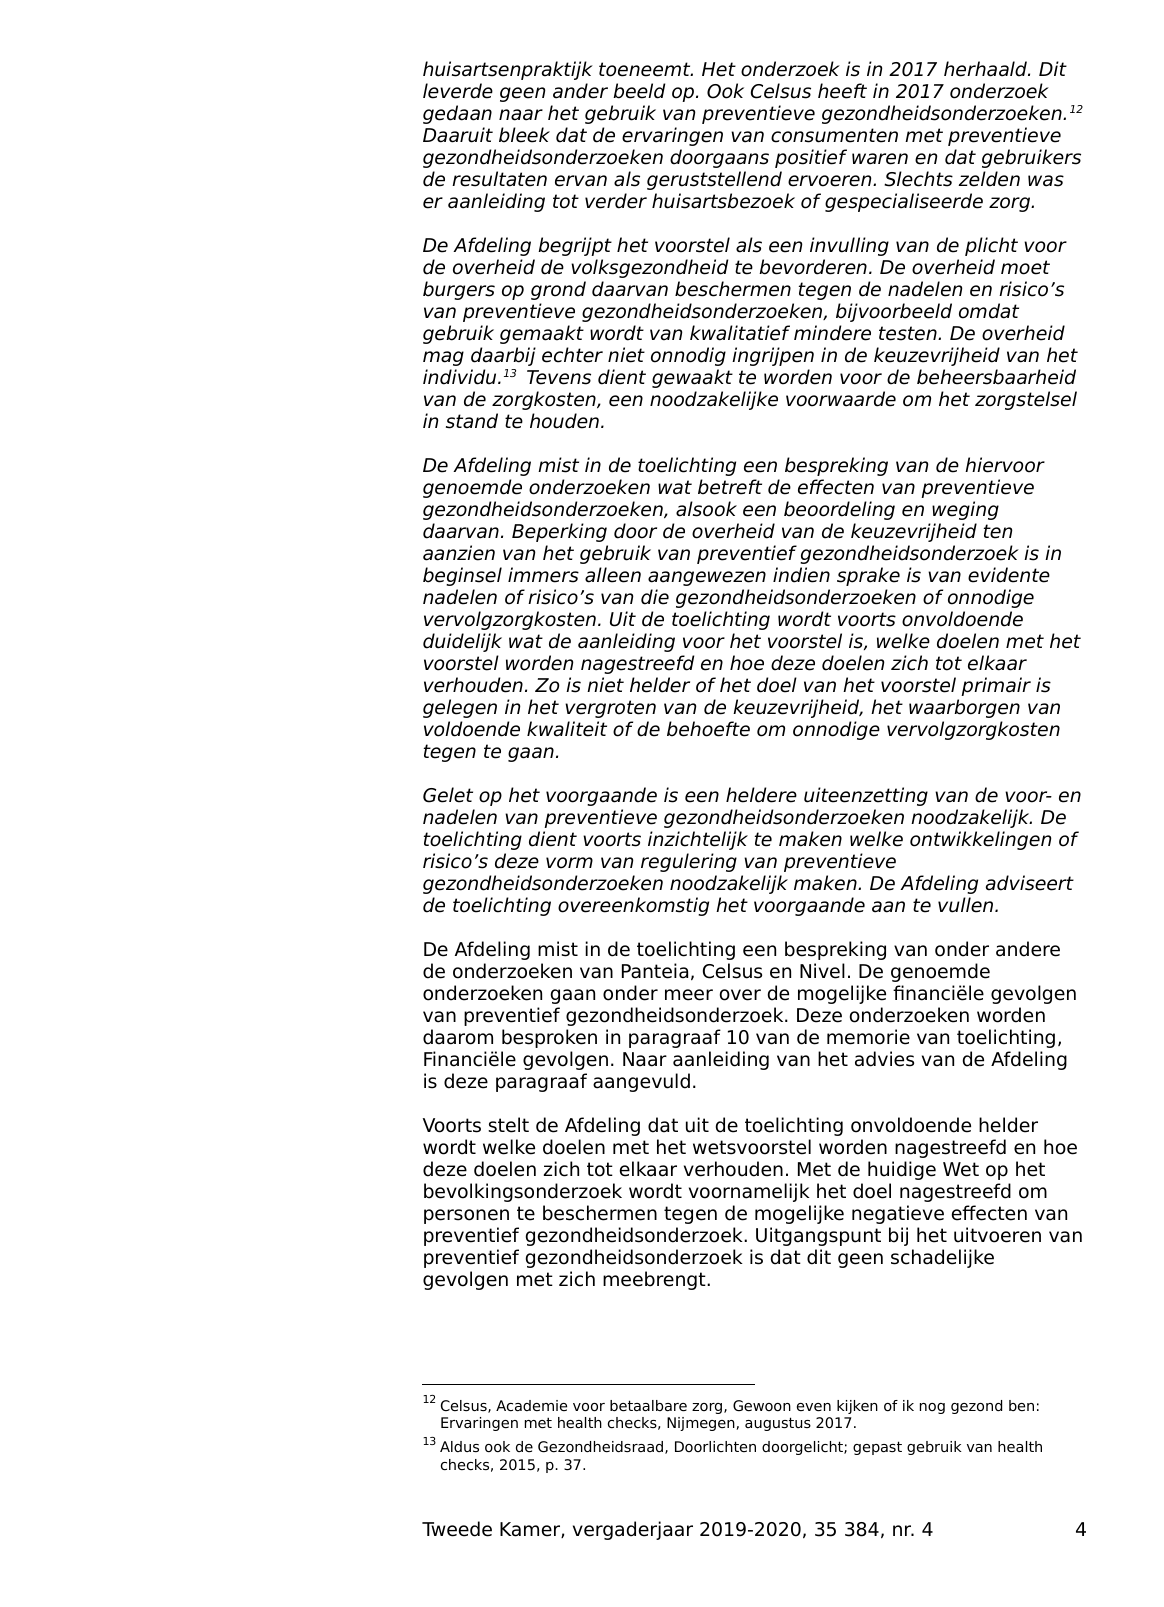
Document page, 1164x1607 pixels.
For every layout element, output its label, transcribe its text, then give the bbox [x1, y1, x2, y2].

text Gelet op het voorgaande is een heldere uiteenzetting van de voor- en nadelen van preventieve gezondheidsonderzoeken noodzakelijk. De toelichting dient voorts inzichtelijk te maken welke ontwikkelingen of risico’s deze vorm van regulering van preventieve gezondheidsonderzoeken noodzakelijk maken. De Afdeling adviseert de toelichting overeenkomstig het voorgaande aan te vullen. [422, 785, 1087, 917]
text huisartsenpraktijk toeneemt. Het onderzoek is in 2017 herhaald. Dit leverde geen ander beeld op. Ook Celsus heeft in 2017 onderzoek gedaan naar het gebruik van preventieve gezondheidsonderzoeken. Daaruit bleek dat de ervaringen van consumenten met preventieve gezondheidsonderzoeken doorgaans positief waren en dat gebruikers de resultaten ervan als geruststellend ervoeren. Slechts zelden was er aanleiding tot verder huisartsbezoek of gespecialiseerde zorg. [422, 59, 1087, 213]
text Celsus, Academie voor betaalbare zorg, Gewoon even kijken of ik nog gezond ben: Ervaringen met health checks, Nijmegen, augustus 2017. [422, 1393, 1087, 1432]
text De Afdeling mist in de toelichting een bespreking van onder andere de onderzoeken van Panteia, Celsus en Nivel. De genoemde onderzoeken gaan onder meer over de mogelijke financiële gevolgen van preventief gezondheidsonderzoek. Deze onderzoeken worden daarom besproken in paragraaf 10 van de memorie van toelichting, Financiële gevolgen. Naar aanleiding van het advies van de Afdeling is deze paragraaf aangevuld. [422, 939, 1087, 1093]
text De Afdeling mist in de toelichting een bespreking van de hiervoor genoemde onderzoeken wat betreft de effecten van preventieve gezondheidsonderzoeken, alsook een beoordeling en weging daarvan. Beperking door de overheid van de keuzevrijheid ten aanzien van het gebruik van preventief gezondheidsonderzoek is in beginsel immers alleen aangewezen indien sprake is van evidente nadelen of risico’s van die gezondheidsonderzoeken of onnodige vervolgzorgkosten. Uit de toelichting wordt voorts onvoldoende duidelijk wat de aanleiding voor het voorstel is, welke doelen met het voorstel worden nagestreefd en hoe deze doelen zich tot elkaar verhouden. Zo is niet helder of het doel van het voorstel primair is gelegen in het vergroten van de keuzevrijheid, het waarborgen van voldoende kwaliteit of de behoefte om onnodige vervolgzorgkosten tegen te gaan. [422, 455, 1087, 763]
text Aldus ook de Gezondheidsraad, Doorlichten doorgelicht; gepast gebruik van health checks, 2015, p. 37. [422, 1435, 1087, 1474]
text Voorts stelt de Afdeling dat uit de toelichting onvoldoende helder wordt welke doelen met het wetsvoorstel worden nagestreefd en hoe deze doelen zich tot elkaar verhouden. Met de huidige Wet op het bevolkingsonderzoek wordt voornamelijk het doel nagestreefd om personen te beschermen tegen de mogelijke negatieve effecten van preventief gezondheidsonderzoek. Uitgangspunt bij het uitvoeren van preventief gezondheidsonderzoek is dat dit geen schadelijke gevolgen met zich meebrengt. [422, 1115, 1087, 1291]
text De Afdeling begrijpt het voorstel als een invulling van de plicht voor de overheid de volksgezondheid te bevorderen. De overheid moet burgers op grond daarvan beschermen tegen de nadelen en risico’s van preventieve gezondheidsonderzoeken, bijvoorbeeld omdat gebruik gemaakt wordt van kwalitatief mindere testen. De overheid mag daarbij echter niet onnodig ingrijpen in de keuzevrijheid van het individu. Tevens dient gewaakt te worden voor de beheersbaarheid van de zorgkosten, een noodzakelijke voorwaarde om het zorgstelsel in stand te houden. [422, 235, 1087, 433]
